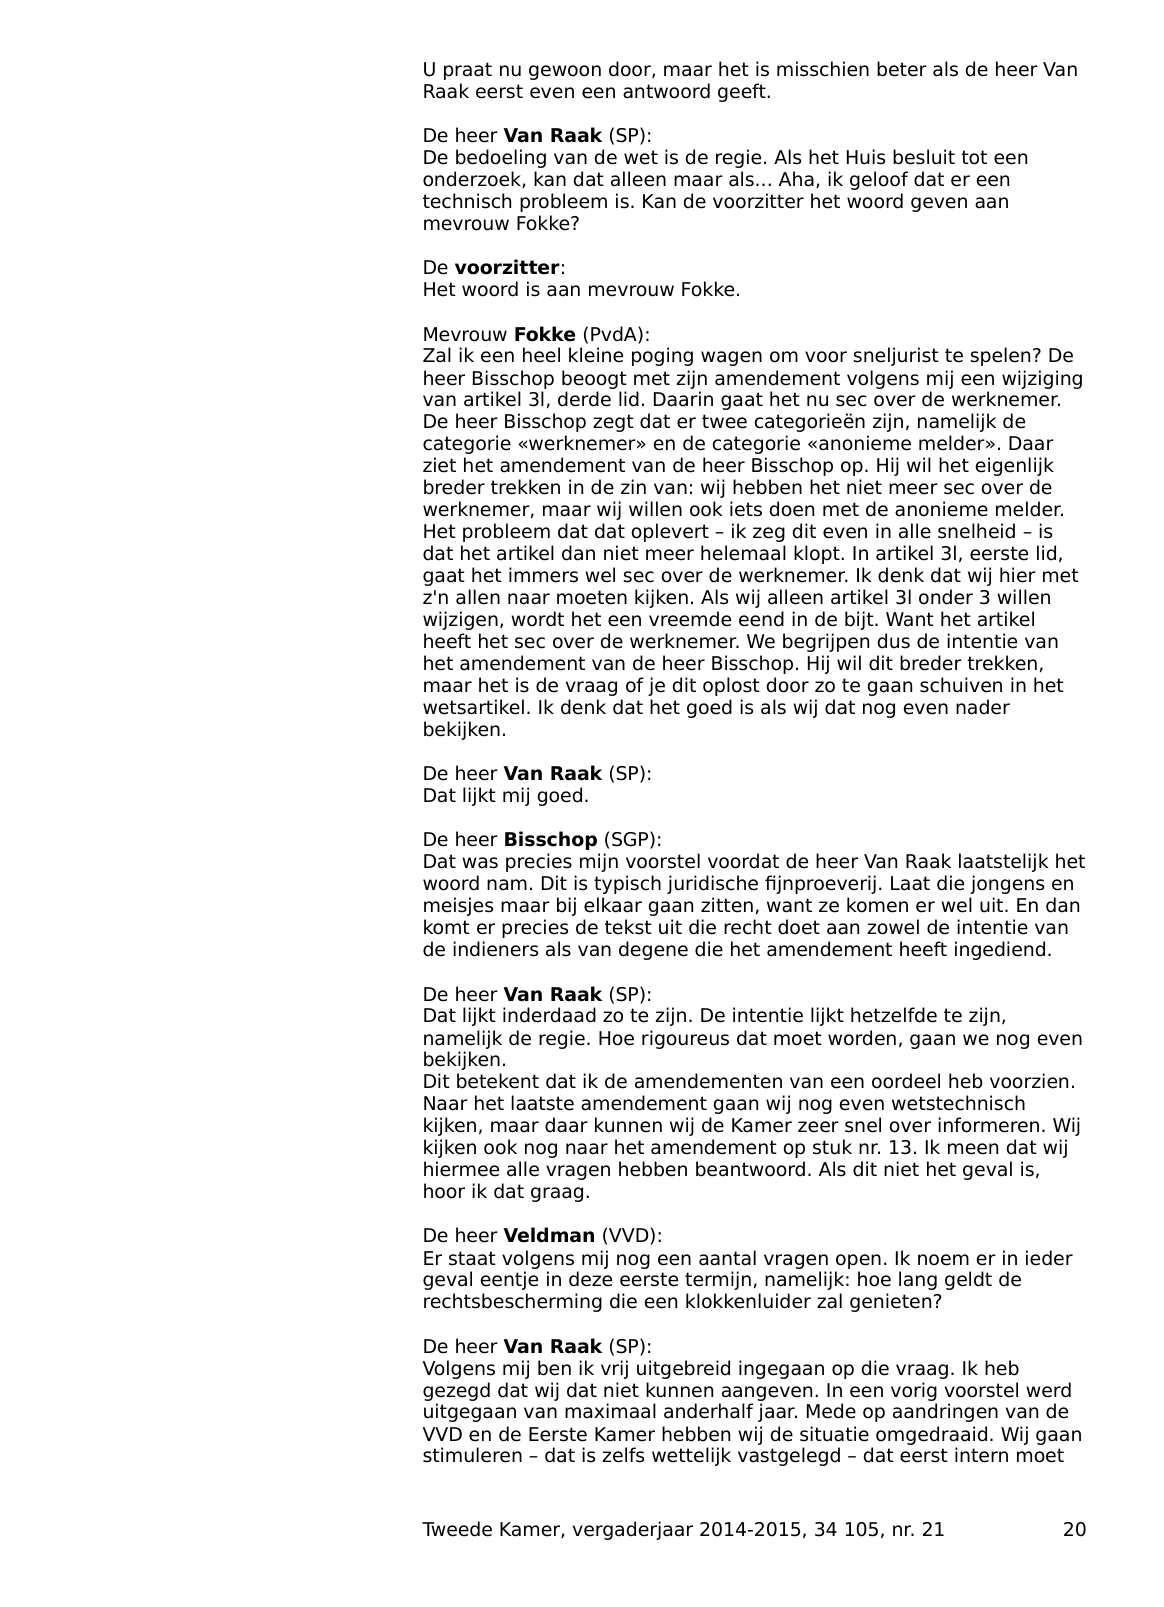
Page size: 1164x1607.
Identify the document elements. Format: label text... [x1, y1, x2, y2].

text De heer Van Raak (SP): [422, 1336, 1087, 1357]
text Dat was precies mijn voorstel voordat de heer Van Raak laatstelijk het woord nam. Dit is typisch juridische fijnproeverij. Laat die jongens en meisjes maar bij elkaar gaan zitten, want ze komen er wel uit. En dan komt er precies de tekst uit die recht doet aan zowel de intentie van de indieners als van degene die het amendement heeft ingediend. [422, 851, 1087, 961]
text De voorzitter: [422, 257, 1087, 279]
text De heer Veldman (VVD): [422, 1225, 1087, 1247]
text De bedoeling van de wet is de regie. Als het Huis besluit tot een onderzoek, kan dat alleen maar als... Aha, ik geloof dat er een technisch probleem is. Kan de voorzitter het woord geven aan mevrouw Fokke? [422, 147, 1087, 235]
text De heer Bisschop (SGP): [422, 829, 1087, 851]
text De heer Van Raak (SP): [422, 763, 1087, 785]
text De heer Van Raak (SP): [422, 983, 1087, 1005]
text Er staat volgens mij nog een aantal vragen open. Ik noem er in ieder geval eentje in deze eerste termijn, namelijk: hoe lang geldt de rechtsbescherming die een klokkenluider zal genieten? [422, 1247, 1087, 1313]
text Mevrouw Fokke (PvdA): [422, 323, 1087, 345]
text Dat lijkt inderdaad zo te zijn. De intentie lijkt hetzelfde te zijn, namelijk de regie. Hoe rigoureus dat moet worden, gaan we nog even bekijken. [422, 1005, 1087, 1071]
text U praat nu gewoon door, maar het is misschien beter als de heer Van Raak eerst even een antwoord geeft. [422, 59, 1087, 103]
text Zal ik een heel kleine poging wagen om voor sneljurist te spelen? De heer Bisschop beoogt met zijn amendement volgens mij een wijziging van artikel 3l, derde lid. Daarin gaat het nu sec over de werknemer. De heer Bisschop zegt dat er twee categorieën zijn, namelijk de categorie «werknemer» en de categorie «anonieme melder». Daar ziet het amendement van de heer Bisschop op. Hij wil het eigenlijk breder trekken in de zin van: wij hebben het niet meer sec over de werknemer, maar wij willen ook iets doen met de anonieme melder. Het probleem dat dat oplevert – ik zeg dit even in alle snelheid – is dat het artikel dan niet meer helemaal klopt. In artikel 3l, eerste lid, gaat het immers wel sec over de werknemer. Ik denk dat wij hier met z'n allen naar moeten kijken. Als wij alleen artikel 3l onder 3 willen wijzigen, wordt het een vreemde eend in de bijt. Want het artikel heeft het sec over de werknemer. We begrijpen dus de intentie van het amendement van de heer Bisschop. Hij wil dit breder trekken, maar het is de vraag of je dit oplost door zo te gaan schuiven in het wetsartikel. Ik denk dat het goed is als wij dat nog even nader bekijken. [422, 345, 1087, 741]
text Dat lijkt mij goed. [422, 785, 1087, 807]
text De heer Van Raak (SP): [422, 125, 1087, 147]
text Volgens mij ben ik vrij uitgebreid ingegaan op die vraag. Ik heb gezegd dat wij dat niet kunnen aangeven. In een vorig voorstel werd uitgegaan van maximaal anderhalf jaar. Mede op aandringen van de VVD en de Eerste Kamer hebben wij de situatie omgedraaid. Wij gaan stimuleren – dat is zelfs wettelijk vastgelegd – dat eerst intern moet [422, 1357, 1087, 1467]
text Het woord is aan mevrouw Fokke. [422, 279, 1087, 301]
text Dit betekent dat ik de amendementen van een oordeel heb voorzien. Naar het laatste amendement gaan wij nog even wetstechnisch kijken, maar daar kunnen wij de Kamer zeer snel over informeren. Wij kijken ook nog naar het amendement op stuk nr. 13. Ik meen dat wij hiermee alle vragen hebben beantwoord. Als dit niet het geval is, hoor ik dat graag. [422, 1071, 1087, 1203]
